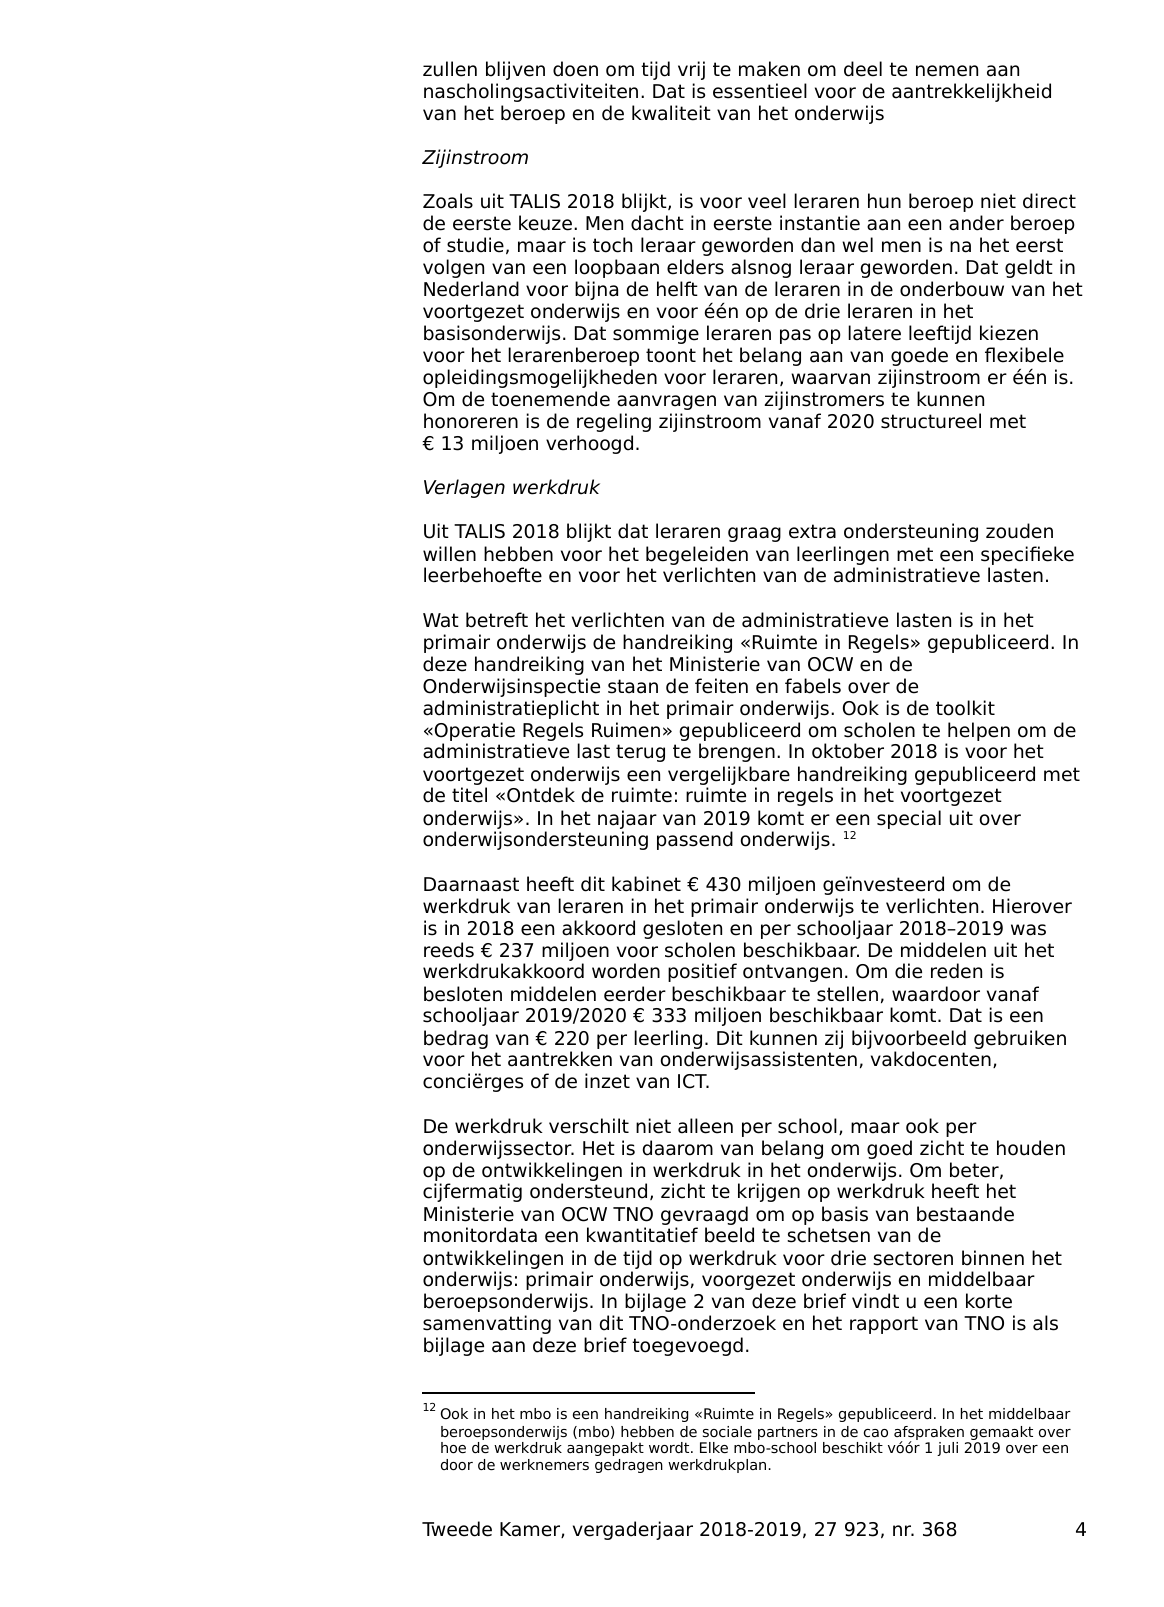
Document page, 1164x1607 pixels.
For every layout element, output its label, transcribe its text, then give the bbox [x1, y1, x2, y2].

text Ook in het mbo is een handreiking «Ruimte in Regels» gepubliceerd. In het middelbaar beroepsonderwijs (mbo) hebben de sociale partners in de cao afspraken gemaakt over hoe de werkdruk aangepakt wordt. Elke mbo-school beschikt vóór 1 juli 2019 over een door de werknemers gedragen werkdrukplan. [422, 1402, 1087, 1474]
text Daarnaast heeft dit kabinet € 430 miljoen geïnvesteerd om de werkdruk van leraren in het primair onderwijs te verlichten. Hierover is in 2018 een akkoord gesloten en per schooljaar 2018–2019 was reeds € 237 miljoen voor scholen beschikbaar. De middelen uit het werkdrukakkoord worden positief ontvangen. Om die reden is besloten middelen eerder beschikbaar te stellen, waardoor vanaf schooljaar 2019/2020 € 333 miljoen beschikbaar komt. Dat is een bedrag van € 220 per leerling. Dit kunnen zij bijvoorbeeld gebruiken voor het aantrekken van onderwijsassistenten, vakdocenten, conciërges of de inzet van ICT. [422, 873, 1087, 1093]
text Zoals uit TALIS 2018 blijkt, is voor veel leraren hun beroep niet direct de eerste keuze. Men dacht in eerste instantie aan een ander beroep of studie, maar is toch leraar geworden dan wel men is na het eerst volgen van een loopbaan elders alsnog leraar geworden. Dat geldt in Nederland voor bijna de helft van de leraren in de onderbouw van het voortgezet onderwijs en voor één op de drie leraren in het basisonderwijs. Dat sommige leraren pas op latere leeftijd kiezen voor het lerarenberoep toont het belang aan van goede en flexibele opleidingsmogelijkheden voor leraren, waarvan zijinstroom er één is. Om de toenemende aanvragen van zijinstromers te kunnen honoreren is de regeling zijinstroom vanaf 2020 structureel met € 13 miljoen verhoogd. [422, 191, 1087, 455]
subtitle Zijinstroom [422, 147, 1087, 169]
text De werkdruk verschilt niet alleen per school, maar ook per onderwijssector. Het is daarom van belang om goed zicht te houden op de ontwikkelingen in werkdruk in het onderwijs. Om beter, cijfermatig ondersteund, zicht te krijgen op werkdruk heeft het Ministerie van OCW TNO gevraagd om op basis van bestaande monitordata een kwantitatief beeld te schetsen van de ontwikkelingen in de tijd op werkdruk voor drie sectoren binnen het onderwijs: primair onderwijs, voorgezet onderwijs en middelbaar beroepsonderwijs. In bijlage 2 van deze brief vindt u een korte samenvatting van dit TNO-onderzoek en het rapport van TNO is als bijlage aan deze brief toegevoegd. [422, 1116, 1087, 1357]
text Wat betreft het verlichten van de administratieve lasten is in het primair onderwijs de handreiking «Ruimte in Regels» gepubliceerd. In deze handreiking van het Ministerie van OCW en de Onderwijsinspectie staan de feiten en fabels over de administratieplicht in het primair onderwijs. Ook is de toolkit «Operatie Regels Ruimen» gepubliceerd om scholen te helpen om de administratieve last terug te brengen. In oktober 2018 is voor het voortgezet onderwijs een vergelijkbare handreiking gepubliceerd met de titel «Ontdek de ruimte: ruimte in regels in het voortgezet onderwijs». In het najaar van 2019 komt er een special uit over onderwijsondersteuning passend onderwijs. [422, 609, 1087, 851]
text zullen blijven doen om tijd vrij te maken om deel te nemen aan nascholingsactiviteiten. Dat is essentieel voor de aantrekkelijkheid van het beroep en de kwaliteit van het onderwijs [422, 59, 1087, 125]
text Uit TALIS 2018 blijkt dat leraren graag extra ondersteuning zouden willen hebben voor het begeleiden van leerlingen met een specifieke leerbehoefte en voor het verlichten van de administratieve lasten. [422, 521, 1087, 587]
subtitle Verlagen werkdruk [422, 477, 1087, 499]
